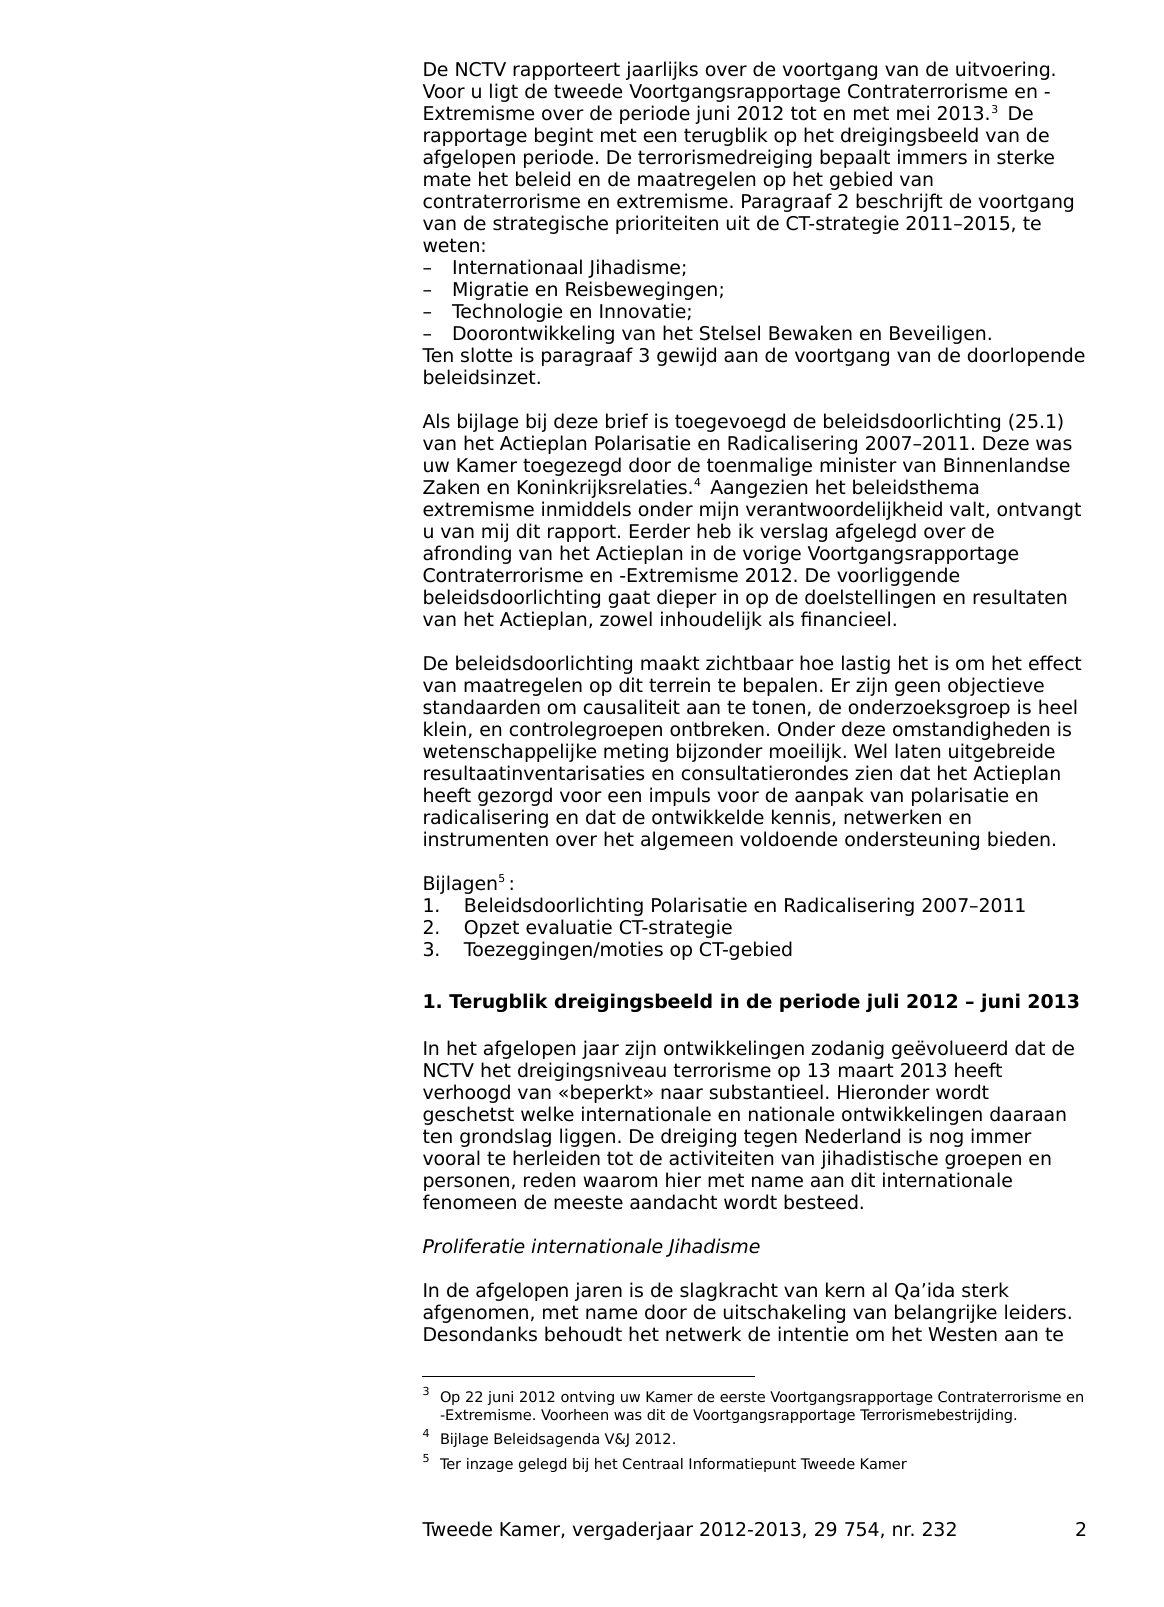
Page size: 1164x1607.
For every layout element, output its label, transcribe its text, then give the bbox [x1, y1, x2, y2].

text Op 22 juni 2012 ontving uw Kamer de eerste Voortgangsrapportage Contraterrorisme en -Extremisme. Voorheen was dit de Voortgangsrapportage Terrorismebestrijding. [422, 1385, 1087, 1424]
subtitle 1. Terugblik dreigingsbeeld in de periode juli 2012 – juni 2013 [422, 991, 1087, 1013]
text – Technologie en Innovatie; [422, 301, 1087, 323]
text Ten slotte is paragraaf 3 gewijd aan de voortgang van de doorlopende beleidsinzet. [422, 345, 1087, 389]
text De NCTV rapporteert jaarlijks over de voortgang van de uitvoering. Voor u ligt de tweede Voortgangsrapportage Contraterrorisme en -Extremisme over de periode juni 2012 tot en met mei 2013. De rapportage begint met een terugblik op het dreigingsbeeld van de afgelopen periode. De terrorismedreiging bepaalt immers in sterke mate het beleid en de maatregelen op het gebied van contraterrorisme en extremisme. Paragraaf 2 beschrijft de voortgang van de strategische prioriteiten uit de CT-strategie 2011–2015, te weten: [422, 59, 1087, 257]
text Als bijlage bij deze brief is toegevoegd de beleidsdoorlichting (25.1) van het Actieplan Polarisatie en Radicalisering 2007–2011. Deze was uw Kamer toegezegd door de toenmalige minister van Binnenlandse Zaken en Koninkrijksrelaties. Aangezien het beleidsthema extremisme inmiddels onder mijn verantwoordelijkheid valt, ontvangt u van mij dit rapport. Eerder heb ik verslag afgelegd over de afronding van het Actieplan in de vorige Voortgangsrapportage Contraterrorisme en -Extremisme 2012. De voorliggende beleidsdoorlichting gaat dieper in op de doelstellingen en resultaten van het Actieplan, zowel inhoudelijk als financieel. [422, 411, 1087, 631]
subtitle Proliferatie internationale Jihadisme [422, 1236, 1087, 1258]
text – Migratie en Reisbewegingen; [422, 279, 1087, 301]
text In de afgelopen jaren is de slagkracht van kern al Qa’ida sterk afgenomen, met name door de uitschakeling van belangrijke leiders. Desondanks behoudt het netwerk de intentie om het Westen aan te [422, 1280, 1087, 1346]
text De beleidsdoorlichting maakt zichtbaar hoe lastig het is om het effect van maatregelen op dit terrein te bepalen. Er zijn geen objectieve standaarden om causaliteit aan te tonen, de onderzoeksgroep is heel klein, en controlegroepen ontbreken. Onder deze omstandigheden is wetenschappelijke meting bijzonder moeilijk. Wel laten uitgebreide resultaatinventarisaties en consultatierondes zien dat het Actieplan heeft gezorgd voor een impuls voor de aanpak van polarisatie en radicalisering en dat de ontwikkelde kennis, netwerken en instrumenten over het algemeen voldoende ondersteuning bieden. [422, 653, 1087, 851]
text 1. Beleidsdoorlichting Polarisatie en Radicalisering 2007–2011 [422, 895, 1087, 917]
text Bijlage Beleidsagenda V&J 2012. [422, 1427, 1087, 1449]
text 2. Opzet evaluatie CT-strategie [422, 917, 1087, 939]
text Bijlagen: [422, 873, 1087, 895]
text – Internationaal Jihadisme; [422, 257, 1087, 279]
text – Doorontwikkeling van het Stelsel Bewaken en Beveiligen. [422, 323, 1087, 345]
text In het afgelopen jaar zijn ontwikkelingen zodanig geëvolueerd dat de NCTV het dreigingsniveau terrorisme op 13 maart 2013 heeft verhoogd van «beperkt» naar substantieel. Hieronder wordt geschetst welke internationale en nationale ontwikkelingen daaraan ten grondslag liggen. De dreiging tegen Nederland is nog immer vooral te herleiden tot de activiteiten van jihadistische groepen en personen, reden waarom hier met name aan dit internationale fenomeen de meeste aandacht wordt besteed. [422, 1038, 1087, 1214]
text Ter inzage gelegd bij het Centraal Informatiepunt Tweede Kamer [422, 1452, 1087, 1474]
text 3. Toezeggingen/moties op CT-gebied [422, 939, 1087, 961]
